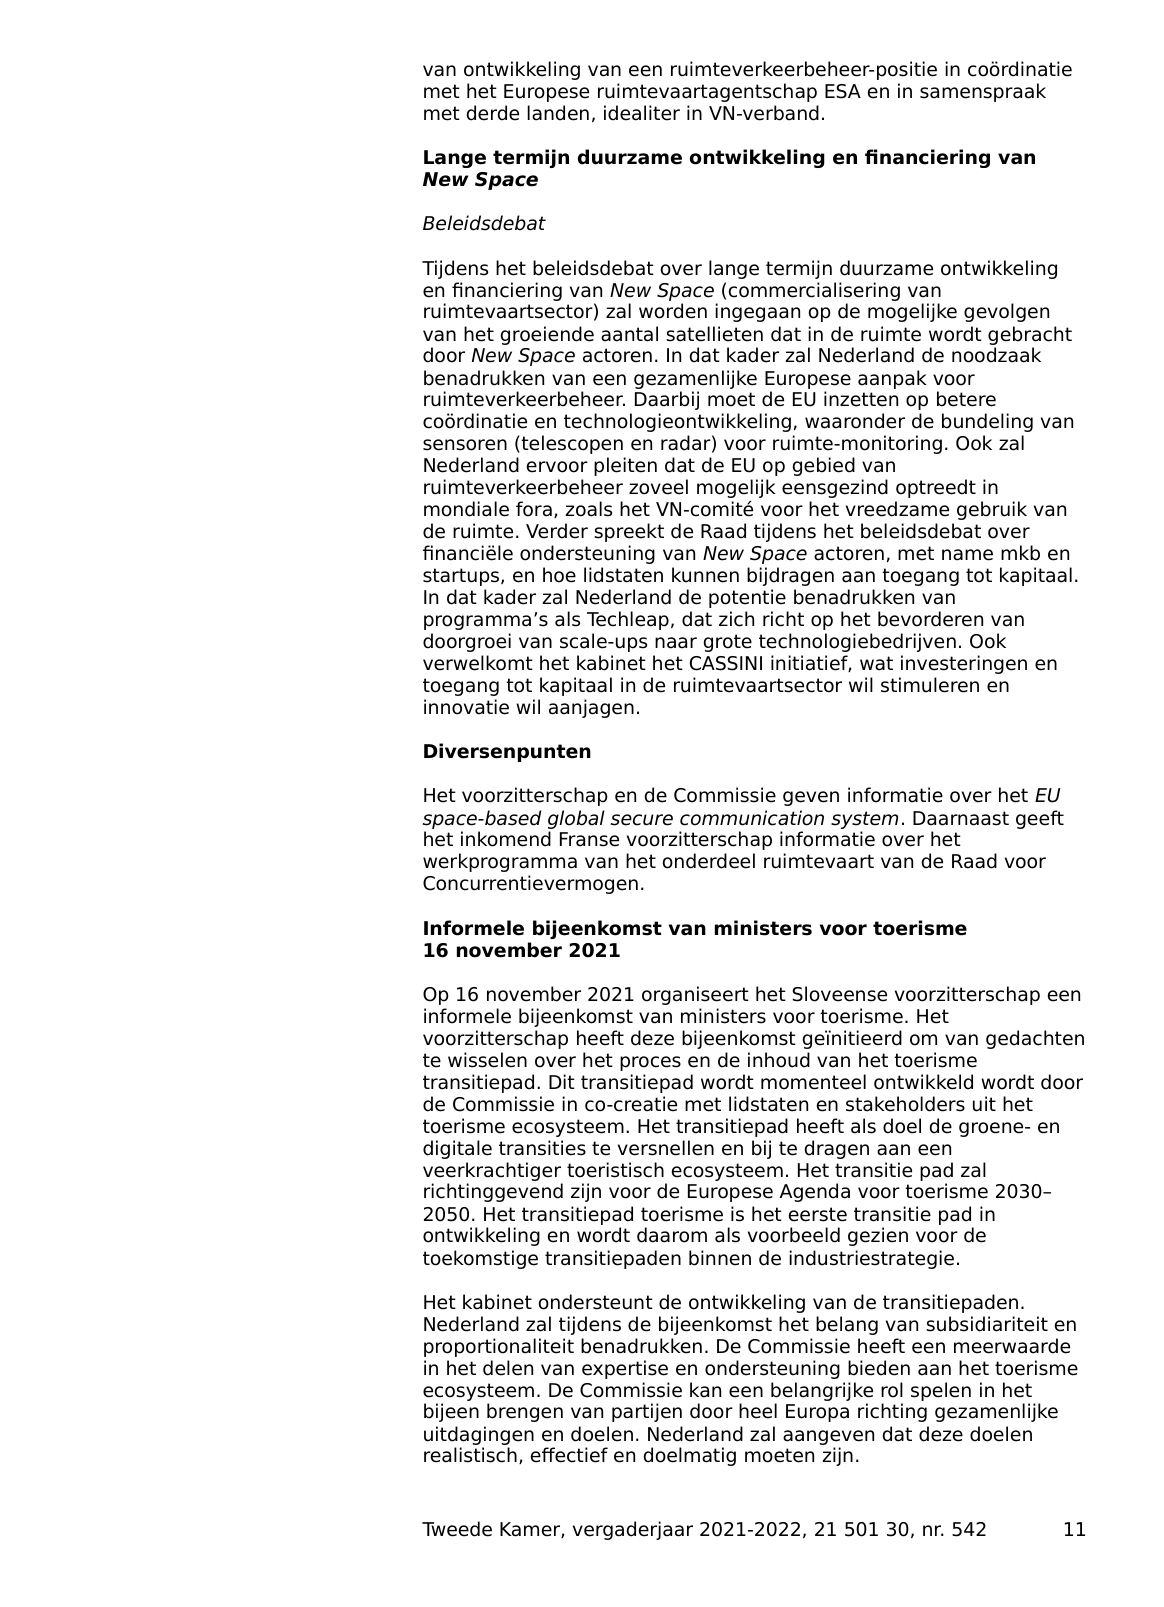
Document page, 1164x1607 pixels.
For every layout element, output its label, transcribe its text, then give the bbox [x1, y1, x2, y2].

subtitle Beleidsdebat [422, 213, 1087, 235]
text Tijdens het beleidsdebat over lange termijn duurzame ontwikkeling en financiering van New Space (commercialisering van ruimtevaartsector) zal worden ingegaan op de mogelijke gevolgen van het groeiende aantal satellieten dat in de ruimte wordt gebracht door New Space actoren. In dat kader zal Nederland de noodzaak benadrukken van een gezamenlijke Europese aanpak voor ruimteverkeerbeheer. Daarbij moet de EU inzetten op betere coördinatie en technologieontwikkeling, waaronder de bundeling van sensoren (telescopen en radar) voor ruimte-monitoring. Ook zal Nederland ervoor pleiten dat de EU op gebied van ruimteverkeerbeheer zoveel mogelijk eensgezind optreedt in mondiale fora, zoals het VN-comité voor het vreedzame gebruik van de ruimte. Verder spreekt de Raad tijdens het beleidsdebat over financiële ondersteuning van New Space actoren, met name mkb en startups, en hoe lidstaten kunnen bijdragen aan toegang tot kapitaal. In dat kader zal Nederland de potentie benadrukken van programma’s als Techleap, dat zich richt op het bevorderen van doorgroei van scale-ups naar grote technologiebedrijven. Ook verwelkomt het kabinet het CASSINI initiatief, wat investeringen en toegang tot kapitaal in de ruimtevaartsector wil stimuleren en innovatie wil aanjagen. [422, 257, 1087, 719]
text van ontwikkeling van een ruimteverkeerbeheer-positie in coördinatie met het Europese ruimtevaartagentschap ESA en in samenspraak met derde landen, idealiter in VN-verband. [422, 59, 1087, 125]
subtitle Informele bijeenkomst van ministers voor toerisme 16 november 2021 [422, 917, 1087, 961]
text Het kabinet ondersteunt de ontwikkeling van de transitiepaden. Nederland zal tijdens de bijeenkomst het belang van subsidiariteit en proportionaliteit benadrukken. De Commissie heeft een meerwaarde in het delen van expertise en ondersteuning bieden aan het toerisme ecosysteem. De Commissie kan een belangrijke rol spelen in het bijeen brengen van partijen door heel Europa richting gezamenlijke uitdagingen en doelen. Nederland zal aangeven dat deze doelen realistisch, effectief en doelmatig moeten zijn. [422, 1292, 1087, 1467]
text Het voorzitterschap en de Commissie geven informatie over het EU space-based global secure communication system. Daarnaast geeft het inkomend Franse voorzitterschap informatie over het werkprogramma van het onderdeel ruimtevaart van de Raad voor Concurrentievermogen. [422, 785, 1087, 895]
subtitle Diversenpunten [422, 741, 1087, 763]
text Op 16 november 2021 organiseert het Sloveense voorzitterschap een informele bijeenkomst van ministers voor toerisme. Het voorzitterschap heeft deze bijeenkomst geïnitieerd om van gedachten te wisselen over het proces en de inhoud van het toerisme transitiepad. Dit transitiepad wordt momenteel ontwikkeld wordt door de Commissie in co-creatie met lidstaten en stakeholders uit het toerisme ecosysteem. Het transitiepad heeft als doel de groene- en digitale transities te versnellen en bij te dragen aan een veerkrachtiger toeristisch ecosysteem. Het transitie pad zal richtinggevend zijn voor de Europese Agenda voor toerisme 2030–2050. Het transitiepad toerisme is het eerste transitie pad in ontwikkeling en wordt daarom als voorbeeld gezien voor de toekomstige transitiepaden binnen de industriestrategie. [422, 984, 1087, 1269]
subtitle Lange termijn duurzame ontwikkeling en financiering van New Space [422, 147, 1087, 191]
